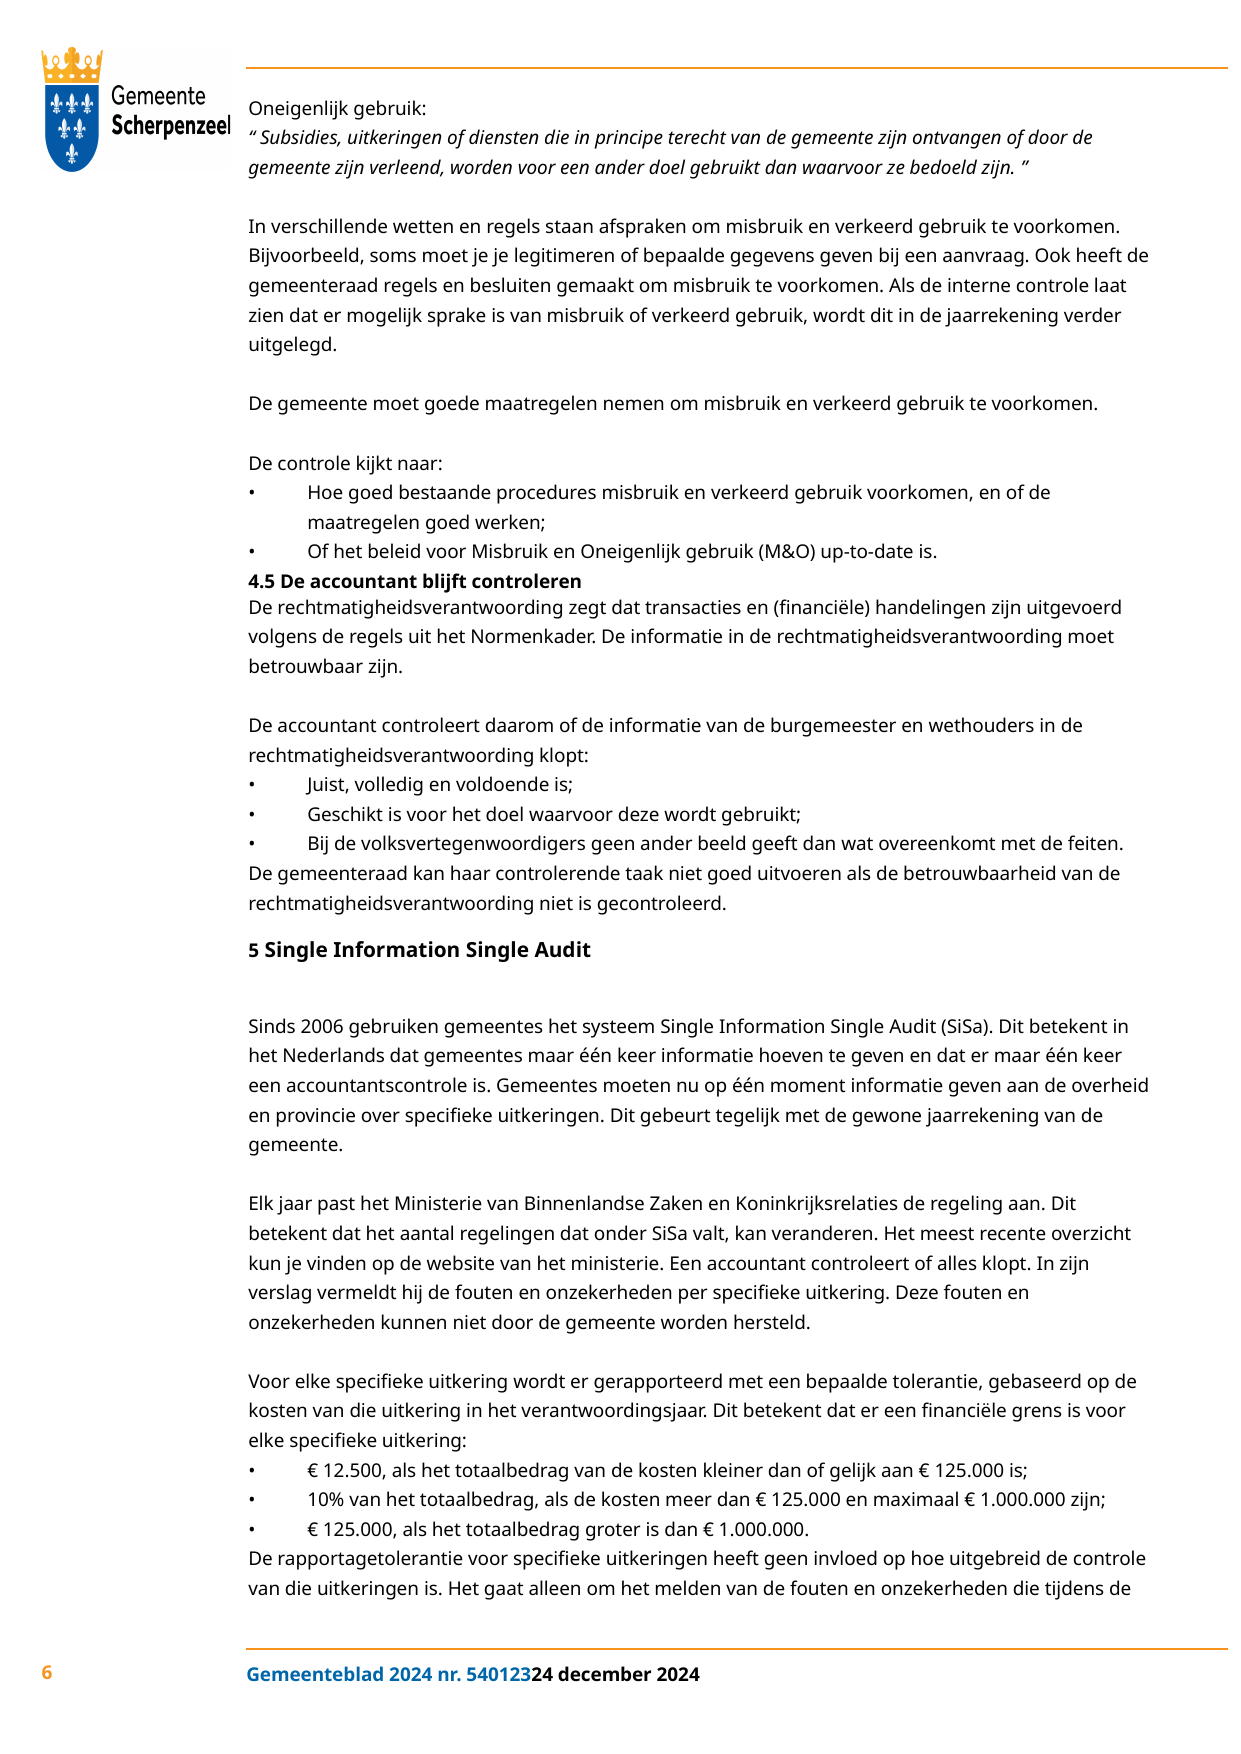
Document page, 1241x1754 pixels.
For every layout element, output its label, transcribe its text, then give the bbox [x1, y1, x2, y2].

list Geschikt is voor het doel waarvoor deze wordt gebruikt; [248, 801, 1152, 827]
picture [41, 47, 231, 172]
text 4.5 De accountant blijft controleren [248, 568, 1152, 594]
list Of het beleid voor Misbruik en Oneigenlijk gebruik (M&O) up-to-date is. [248, 538, 1152, 564]
list Juist, volledig en voldoende is; [248, 771, 1152, 797]
list Bij de volksvertegenwoordigers geen ander beeld geeft dan wat overeenkomt met de feiten. [248, 831, 1152, 856]
text Sinds 2006 gebruiken gemeentes het systeem Single Information Single Audit (SiSa). Dit betekent in het Nederlands dat gemeentes maar één keer informatie hoeven te geven en dat er maar één keer een accountantscontrole is. Gemeentes moeten nu op één moment informatie geven aan de overheid en provincie over specifieke uitkeringen. Dit gebeurt tegelijk met de gewone jaarrekening van de gemeente. [248, 1013, 1152, 1157]
list Hoe goed bestaande procedures misbruik en verkeerd gebruik voorkomen, en of de maatregelen goed werken; [248, 479, 1152, 535]
text De gemeente moet goede maatregelen nemen om misbruik en verkeerd gebruik te voorkomen. [248, 391, 1152, 416]
text De controle kijkt naar: [248, 450, 1152, 476]
list € 125.000, als het totaalbedrag groter is dan € 1.000.000. [248, 1516, 1152, 1542]
text De accountant controleert daarom of de informatie van de burgemeester en wethouders in de rechtmatigheidsverantwoording klopt: [248, 712, 1152, 767]
text De rechtmatigheidsverantwoording zegt dat transacties en (financiële) handelingen zijn uitgevoerd volgens de regels uit het Normenkader. De informatie in de rechtmatigheidsverantwoording moet betrouwbaar zijn. [248, 594, 1152, 679]
text Elk jaar past het Ministerie van Binnenlandse Zaken en Koninkrijksrelaties de regeling aan. Dit betekent dat het aantal regelingen dat onder SiSa valt, kan veranderen. Het meest recente overzicht kun je vinden op de website van het ministerie. Een accountant controleert of alles klopt. In zijn verslag vermeldt hij de fouten en onzekerheden per specifieke uitkering. Deze fouten en onzekerheden kunnen niet door de gemeente worden hersteld. [248, 1191, 1152, 1334]
text De gemeenteraad kan haar controlerende taak niet goed uitvoeren als de betrouwbaarheid van de rechtmatigheidsverantwoording niet is gecontroleerd. [248, 860, 1152, 915]
text Voor elke specifieke uitkering wordt er gerapporteerd met een bepaalde tolerantie, gebaseerd op de kosten van die uitkering in het verantwoordingsjaar. Dit betekent dat er een financiële grens is voor elke specifieke uitkering: [248, 1368, 1152, 1453]
text De rapportagetolerantie voor specifieke uitkeringen heeft geen invloed op hoe uitgebreid de controle van die uitkeringen is. Het gaat alleen om het melden van de fouten en onzekerheden die tijdens de [248, 1546, 1152, 1601]
list 10% van het totaalbedrag, als de kosten meer dan € 125.000 en maximaal € 1.000.000 zijn; [248, 1486, 1152, 1512]
text Oneigenlijk gebruik: [248, 95, 1152, 121]
list € 12.500, als het totaalbedrag van de kosten kleiner dan of gelijk aan € 125.000 is; [248, 1457, 1152, 1482]
text “ Subsidies, uitkeringen of diensten die in principe terecht van de gemeente zijn ontvangen of door de gemeente zijn verleend, worden voor een ander doel gebruikt dan waarvoor ze bedoeld zijn. ” [248, 124, 1152, 180]
text In verschillende wetten en regels staan afspraken om misbruik en verkeerd gebruik te voorkomen. Bijvoorbeeld, soms moet je je legitimeren of bepaalde gegevens geven bij een aanvraag. Ook heeft de gemeenteraad regels en besluiten gemaakt om misbruik te voorkomen. Als de interne controle laat zien dat er mogelijk sprake is van misbruik of verkeerd gebruik, wordt dit in de jaarrekening verder uitgelegd. [248, 213, 1152, 357]
text 5 Single Information Single Audit [248, 935, 1152, 964]
